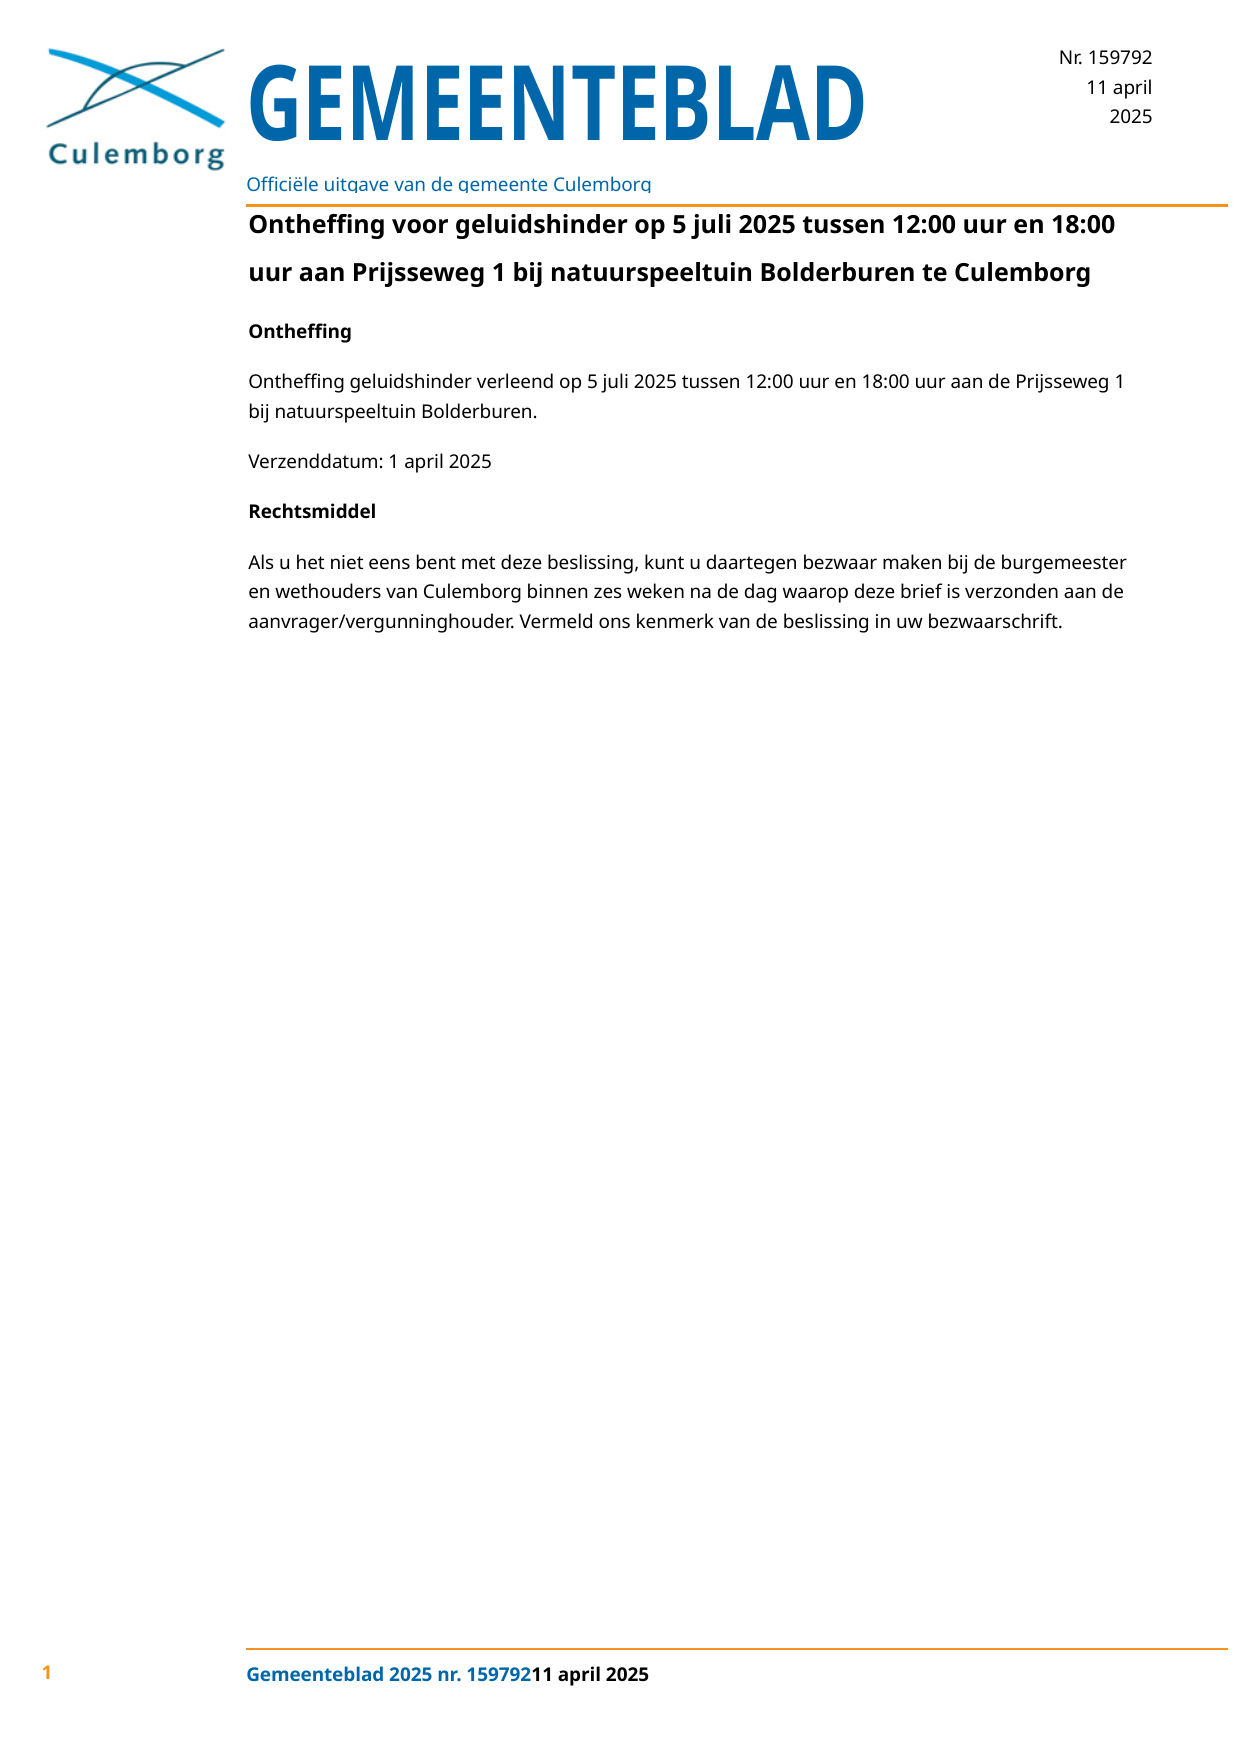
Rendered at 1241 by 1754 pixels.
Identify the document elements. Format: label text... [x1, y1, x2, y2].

picture [41, 47, 231, 172]
text Ontheffing voor geluidshinder op 5 juli 2025 tussen 12:00 uur en 18:00 uur aan Prijsseweg 1 bij natuurspeeltuin Bolderburen te Culemborg [248, 207, 1152, 288]
text Verzenddatum: 1 april 2025 [248, 448, 1152, 474]
text Als u het niet eens bent met deze beslissing, kunt u daartegen bezwaar maken bij de burgemeester en wethouders van Culemborg binnen zes weken na de dag waarop deze brief is verzonden aan de aanvrager/vergunninghouder. Vermeld ons kenmerk van de beslissing in uw bezwaarschrift. [248, 549, 1152, 634]
text Rechtsmiddel [248, 499, 1152, 524]
text Ontheffing [248, 318, 1152, 344]
text Ontheffing geluidshinder verleend op 5 juli 2025 tussen 12:00 uur en 18:00 uur aan de Prijsseweg 1 bij natuurspeeltuin Bolderburen. [248, 368, 1152, 424]
